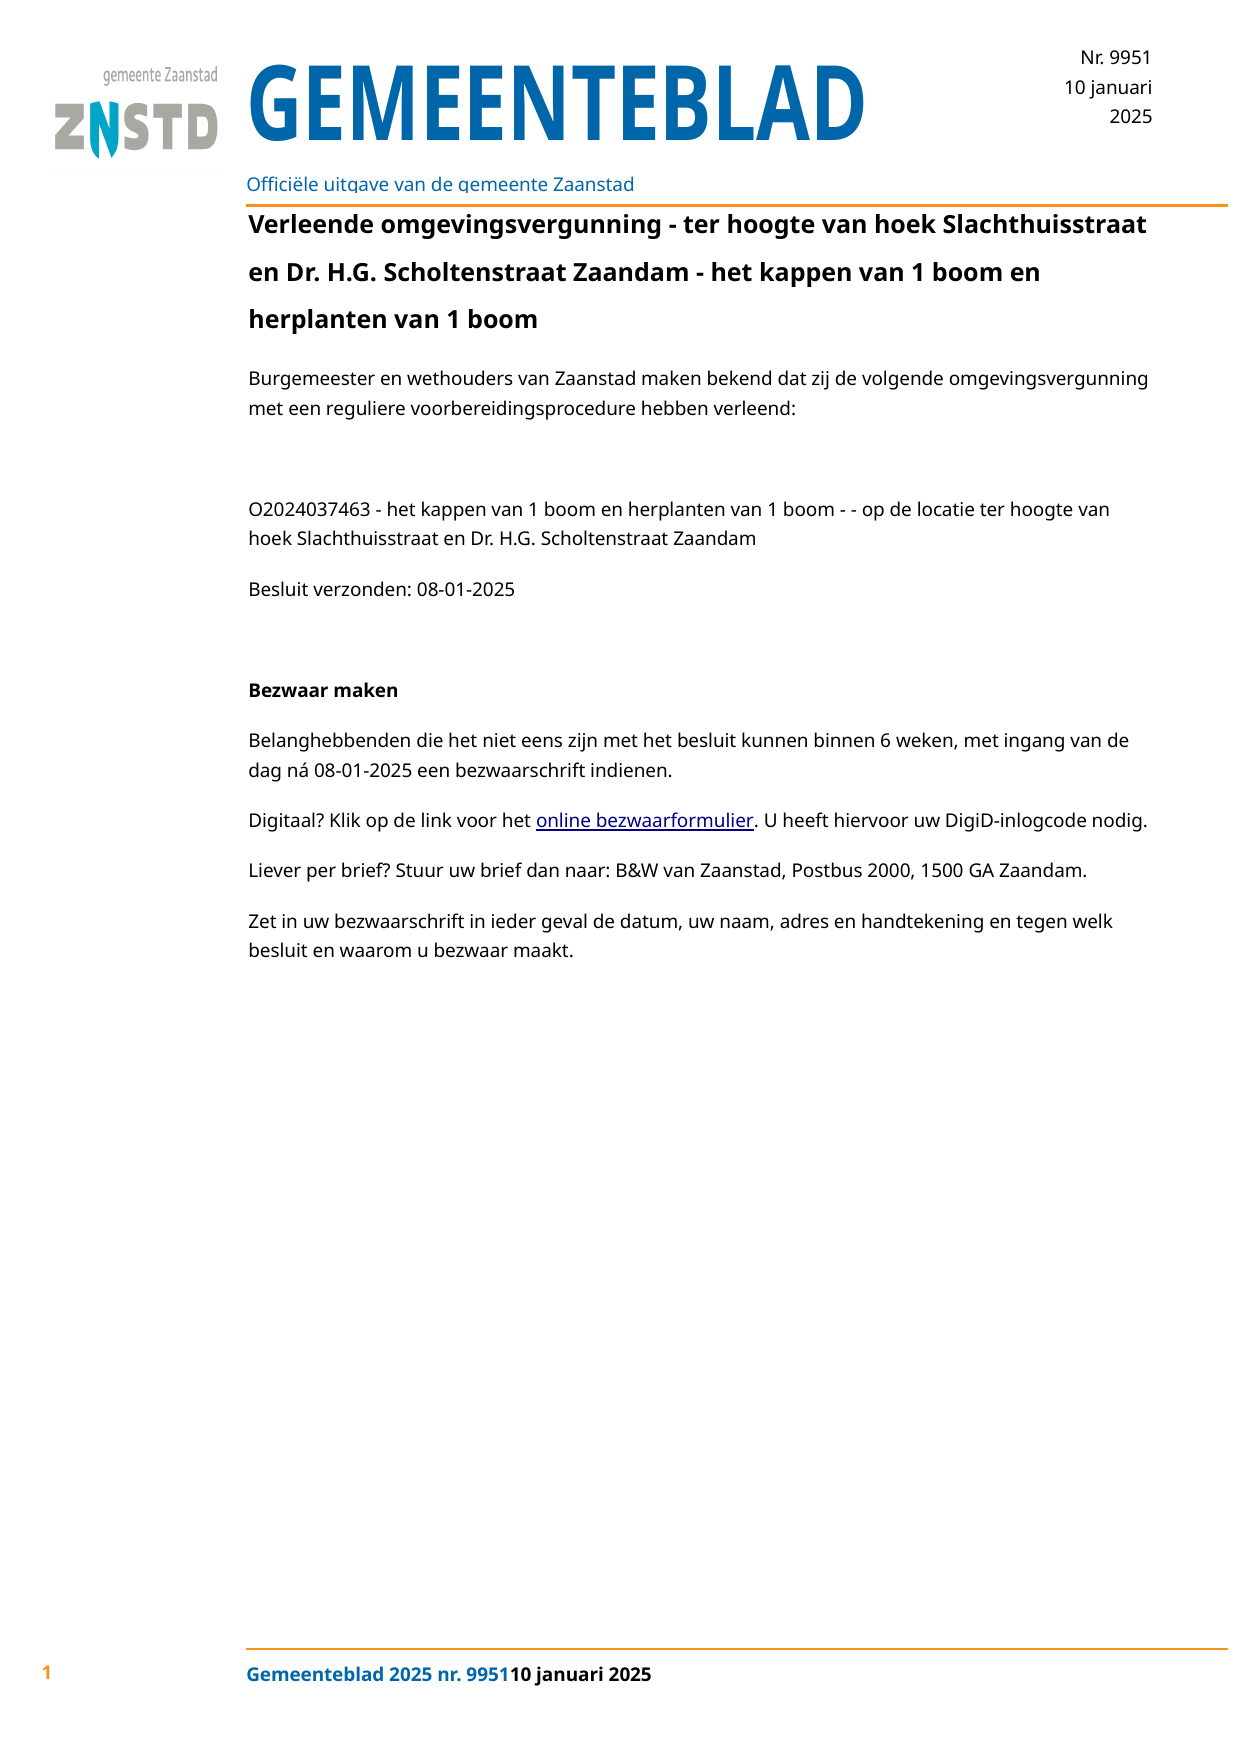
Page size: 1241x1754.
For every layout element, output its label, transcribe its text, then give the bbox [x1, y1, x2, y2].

picture [41, 47, 231, 172]
text Verleende omgevingsvergunning - ter hoogte van hoek Slachthuisstraat en Dr. H.G. Scholtenstraat Zaandam - het kappen van 1 boom en herplanten van 1 boom [248, 207, 1152, 336]
text Digitaal? Klik op de link voor het online bezwaarformulier. U heeft hiervoor uw DigiD-inlogcode nodig. [248, 807, 1152, 833]
text Bezwaar maken [248, 677, 1152, 702]
text Burgemeester en wethouders van Zaanstad maken bekend dat zij de volgende omgevingsvergunning met een reguliere voorbereidingsprocedure hebben verleend: [248, 366, 1152, 421]
text Liever per brief? Stuur uw brief dan naar: B&W van Zaanstad, Postbus 2000, 1500 GA Zaandam. [248, 858, 1152, 883]
text Besluit verzonden: 08-01-2025 [248, 576, 1152, 602]
text Zet in uw bezwaarschrift in ieder geval de datum, uw naam, adres en handtekening en tegen welk besluit en waarom u bezwaar maakt. [248, 908, 1152, 963]
text Belanghebbenden die het niet eens zijn met het besluit kunnen binnen 6 weken, met ingang van de dag ná 08-01-2025 een bezwaarschrift indienen. [248, 727, 1152, 782]
text O2024037463 - het kappen van 1 boom en herplanten van 1 boom - - op de locatie ter hoogte van hoek Slachthuisstraat en Dr. H.G. Scholtenstraat Zaandam [248, 496, 1152, 551]
